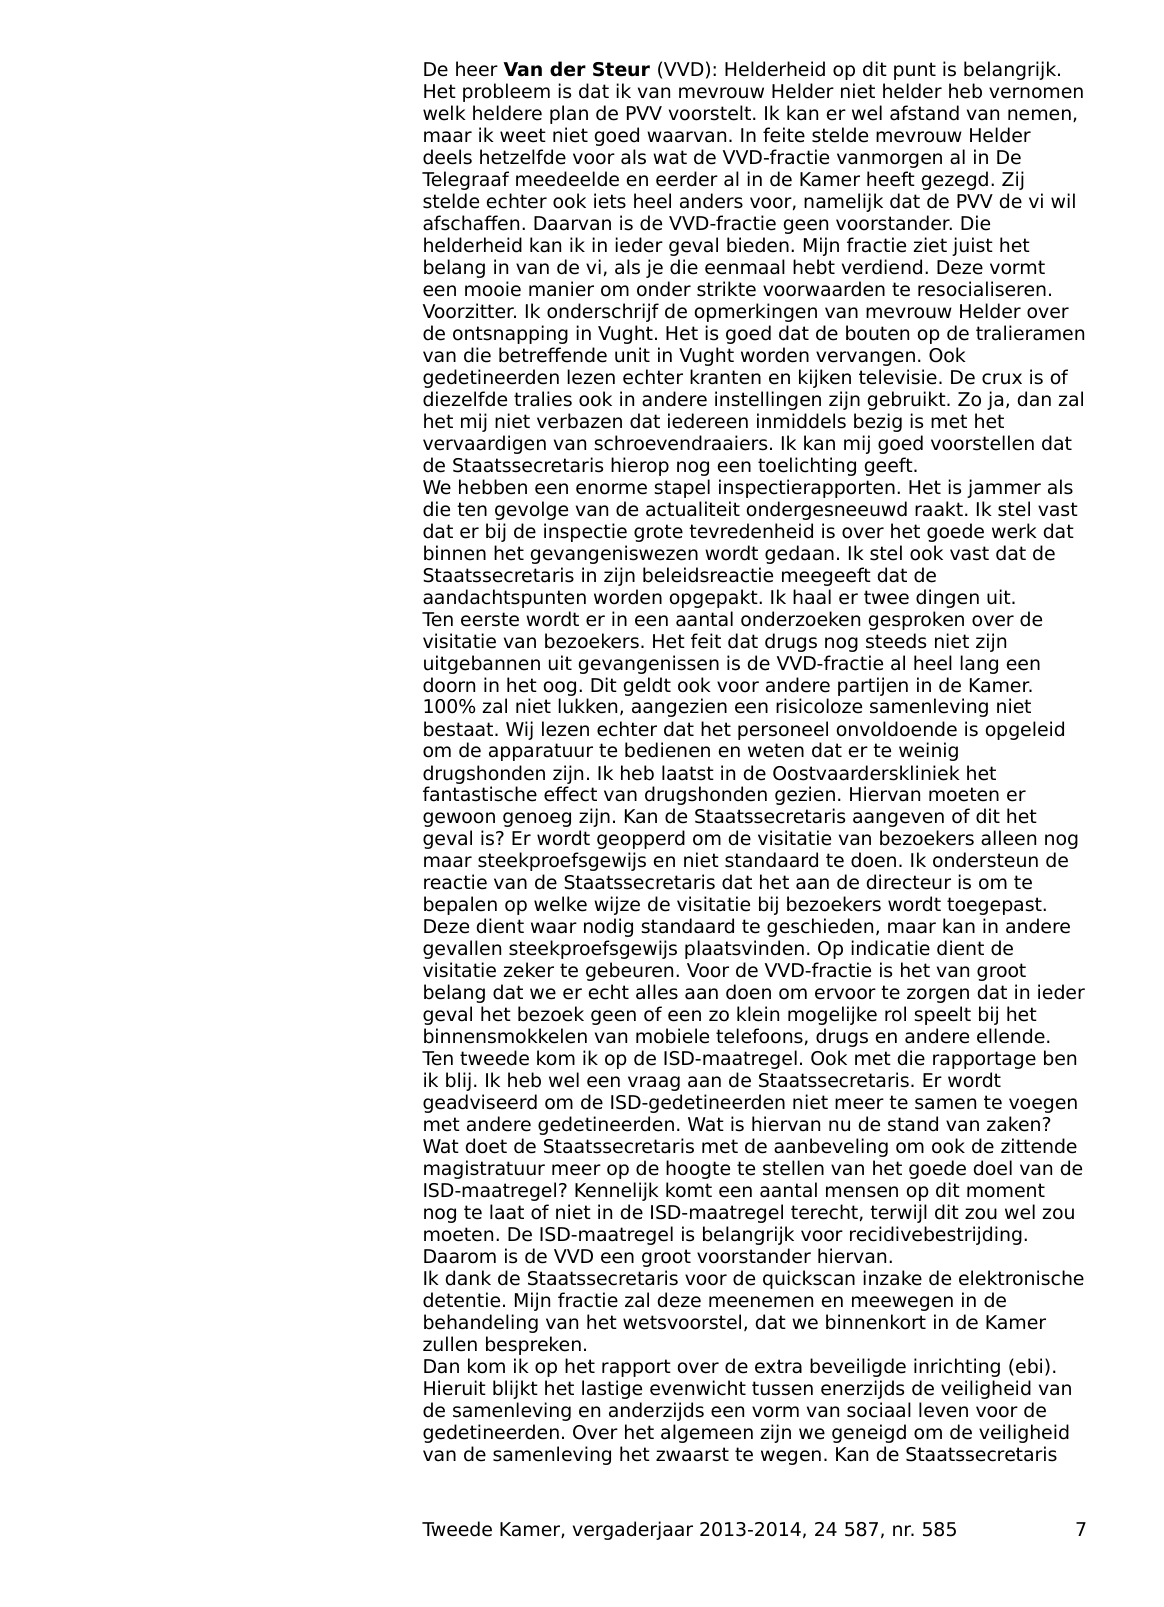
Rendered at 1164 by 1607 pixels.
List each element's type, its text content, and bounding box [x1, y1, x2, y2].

text De heer Van der Steur (VVD): Helderheid op dit punt is belangrijk. Het probleem is dat ik van mevrouw Helder niet helder heb vernomen welk heldere plan de PVV voorstelt. Ik kan er wel afstand van nemen, maar ik weet niet goed waarvan. In feite stelde mevrouw Helder deels hetzelfde voor als wat de VVD-fractie vanmorgen al in De Telegraaf meedeelde en eerder al in de Kamer heeft gezegd. Zij stelde echter ook iets heel anders voor, namelijk dat de PVV de vi wil afschaffen. Daarvan is de VVD-fractie geen voorstander. Die helderheid kan ik in ieder geval bieden. Mijn fractie ziet juist het belang in van de vi, als je die eenmaal hebt verdiend. Deze vormt een mooie manier om onder strikte voorwaarden te resocialiseren. [422, 59, 1087, 301]
text Voorzitter. Ik onderschrijf de opmerkingen van mevrouw Helder over de ontsnapping in Vught. Het is goed dat de bouten op de tralieramen van die betreffende unit in Vught worden vervangen. Ook gedetineerden lezen echter kranten en kijken televisie. De crux is of diezelfde tralies ook in andere instellingen zijn gebruikt. Zo ja, dan zal het mij niet verbazen dat iedereen inmiddels bezig is met het vervaardigen van schroevendraaiers. Ik kan mij goed voorstellen dat de Staatssecretaris hierop nog een toelichting geeft. [422, 301, 1087, 477]
text Dan kom ik op het rapport over de extra beveiligde inrichting (ebi). Hieruit blijkt het lastige evenwicht tussen enerzijds de veiligheid van de samenleving en anderzijds een vorm van sociaal leven voor de gedetineerden. Over het algemeen zijn we geneigd om de veiligheid van de samenleving het zwaarst te wegen. Kan de Staatssecretaris [422, 1356, 1087, 1466]
text Ten tweede kom ik op de ISD-maatregel. Ook met die rapportage ben ik blij. Ik heb wel een vraag aan de Staatssecretaris. Er wordt geadviseerd om de ISD-gedetineerden niet meer te samen te voegen met andere gedetineerden. Wat is hiervan nu de stand van zaken? Wat doet de Staatssecretaris met de aanbeveling om ook de zittende magistratuur meer op de hoogte te stellen van het goede doel van de ISD-maatregel? Kennelijk komt een aantal mensen op dit moment nog te laat of niet in de ISD-maatregel terecht, terwijl dit zou wel zou moeten. De ISD-maatregel is belangrijk voor recidivebestrijding. Daarom is de VVD een groot voorstander hiervan. [422, 1048, 1087, 1268]
text Ten eerste wordt er in een aantal onderzoeken gesproken over de visitatie van bezoekers. Het feit dat drugs nog steeds niet zijn uitgebannen uit gevangenissen is de VVD-fractie al heel lang een doorn in het oog. Dit geldt ook voor andere partijen in de Kamer. 100% zal niet lukken, aangezien een risicoloze samenleving niet bestaat. Wij lezen echter dat het personeel onvoldoende is opgeleid om de apparatuur te bedienen en weten dat er te weinig drugshonden zijn. Ik heb laatst in de Oostvaarderskliniek het fantastische effect van drugshonden gezien. Hiervan moeten er gewoon genoeg zijn. Kan de Staatssecretaris aangeven of dit het geval is? Er wordt geopperd om de visitatie van bezoekers alleen nog maar steekproefsgewijs en niet standaard te doen. Ik ondersteun de reactie van de Staatssecretaris dat het aan de directeur is om te bepalen op welke wijze de visitatie bij bezoekers wordt toegepast. Deze dient waar nodig standaard te geschieden, maar kan in andere gevallen steekproefsgewijs plaatsvinden. Op indicatie dient de visitatie zeker te gebeuren. Voor de VVD-fractie is het van groot belang dat we er echt alles aan doen om ervoor te zorgen dat in ieder geval het bezoek geen of een zo klein mogelijke rol speelt bij het binnensmokkelen van mobiele telefoons, drugs en andere ellende. [422, 608, 1087, 1048]
text We hebben een enorme stapel inspectierapporten. Het is jammer als die ten gevolge van de actualiteit ondergesneeuwd raakt. Ik stel vast dat er bij de inspectie grote tevredenheid is over het goede werk dat binnen het gevangeniswezen wordt gedaan. Ik stel ook vast dat de Staatssecretaris in zijn beleidsreactie meegeeft dat de aandachtspunten worden opgepakt. Ik haal er twee dingen uit. [422, 477, 1087, 608]
text Ik dank de Staatssecretaris voor de quickscan inzake de elektronische detentie. Mijn fractie zal deze meenemen en meewegen in de behandeling van het wetsvoorstel, dat we binnenkort in de Kamer zullen bespreken. [422, 1268, 1087, 1356]
